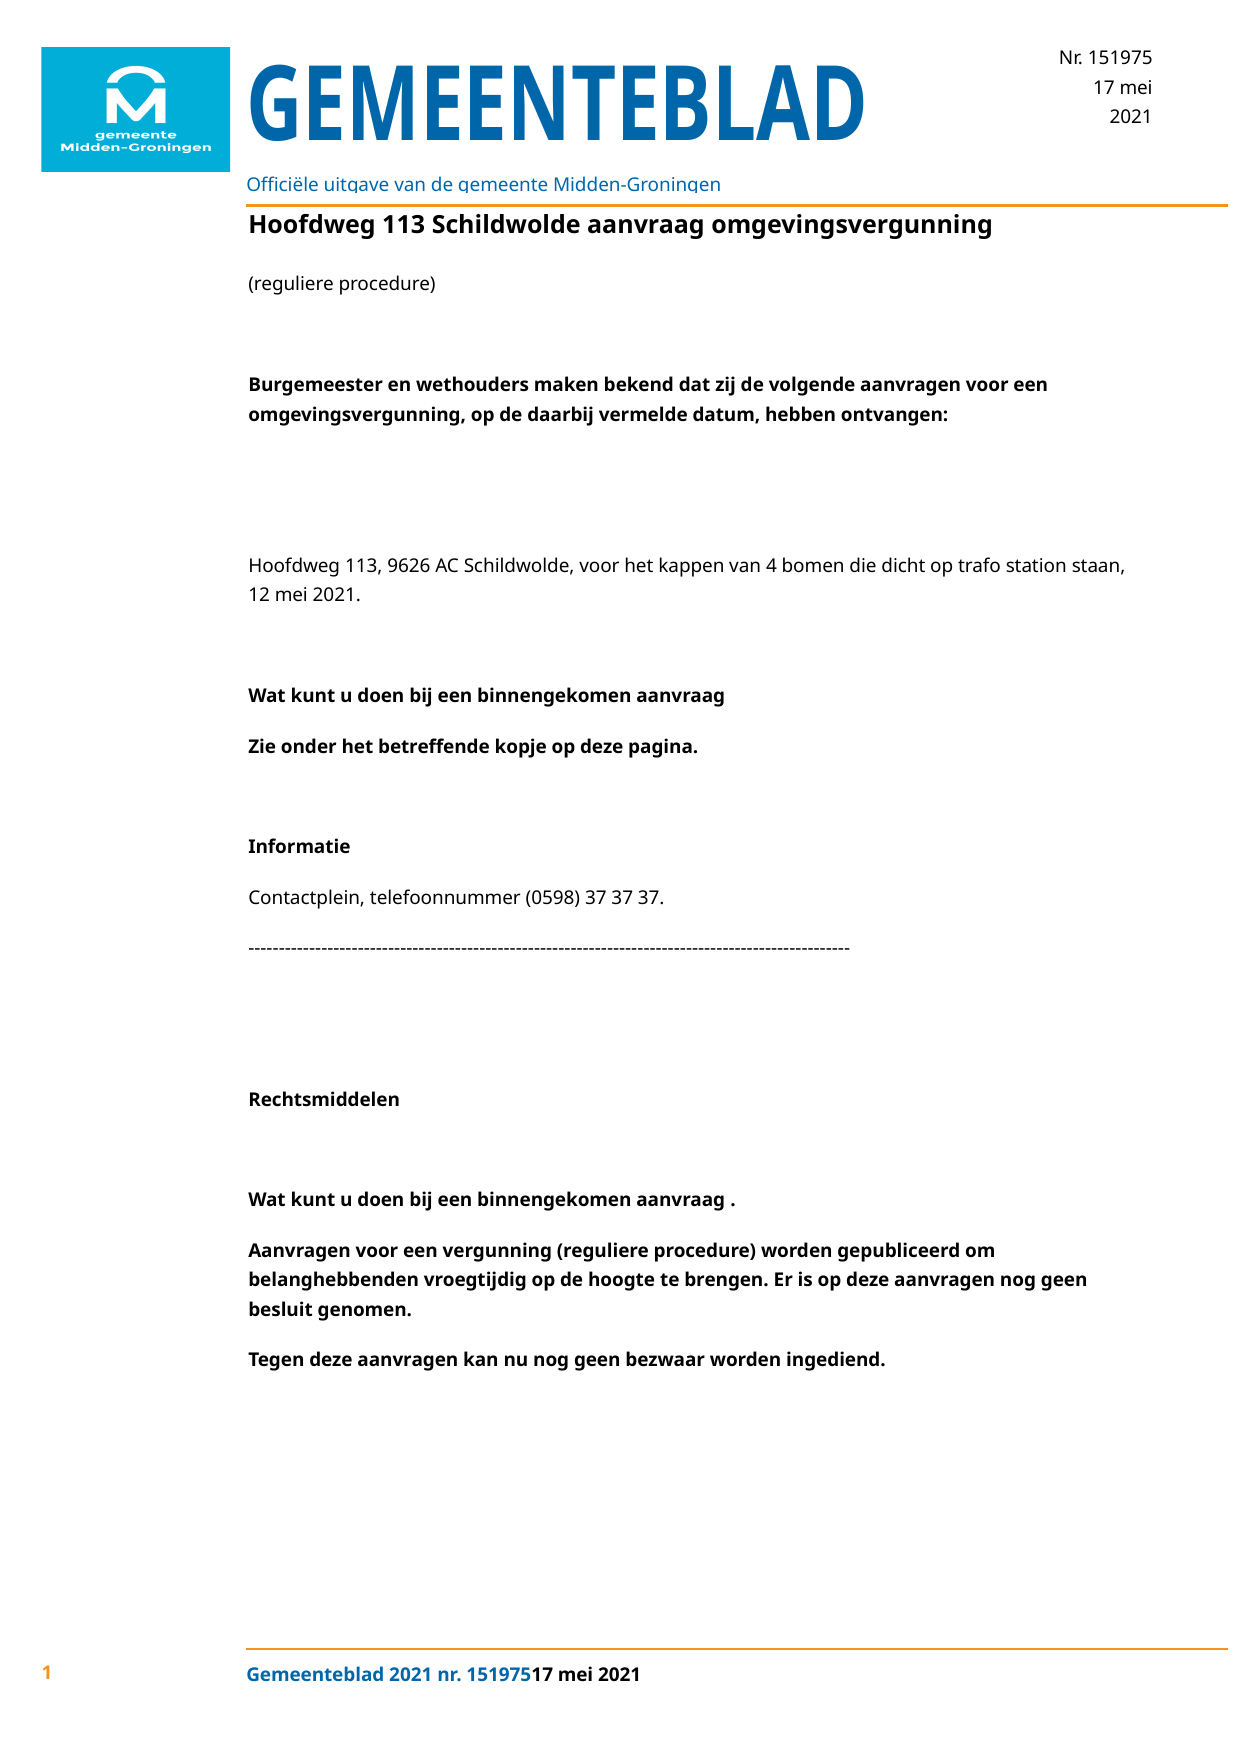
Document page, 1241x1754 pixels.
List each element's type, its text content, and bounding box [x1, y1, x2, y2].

text Aanvragen voor een vergunning (reguliere procedure) worden gepubliceerd om belanghebbenden vroegtijdig op de hoogte te brengen. Er is op deze aanvragen nog geen besluit genomen. [248, 1237, 1152, 1322]
text Informatie [248, 834, 1152, 859]
text (reguliere procedure) [248, 270, 1152, 296]
text Wat kunt u doen bij een binnengekomen aanvraag [248, 682, 1152, 708]
picture [107, 89, 165, 122]
picture [108, 66, 164, 82]
text Hoofdweg 113 Schildwolde aanvraag omgevingsvergunning [248, 207, 1152, 241]
text Contactplein, telefoonnummer (0598) 37 37 37. [248, 884, 1152, 910]
text Tegen deze aanvragen kan nu nog geen bezwaar worden ingediend. [248, 1347, 1152, 1372]
text Rechtsmiddelen [248, 1086, 1152, 1111]
picture [184, 146, 190, 153]
text Wat kunt u doen bij een binnengekomen aanvraag . [248, 1187, 1152, 1212]
text --------------------------------------------------------------------------------------------------- [248, 934, 1152, 960]
text Hoofdweg 113, 9626 AC Schildwolde, voor het kappen van 4 bomen die dicht op trafo station staan, 12 mei 2021. [248, 552, 1152, 607]
text Burgemeester en wethouders maken bekend dat zij de volgende aanvragen voor een omgevingsvergunning, op de daarbij vermelde datum, hebben ontvangen: [248, 371, 1152, 426]
text Zie onder het betreffende kopje op deze pagina. [248, 733, 1152, 758]
